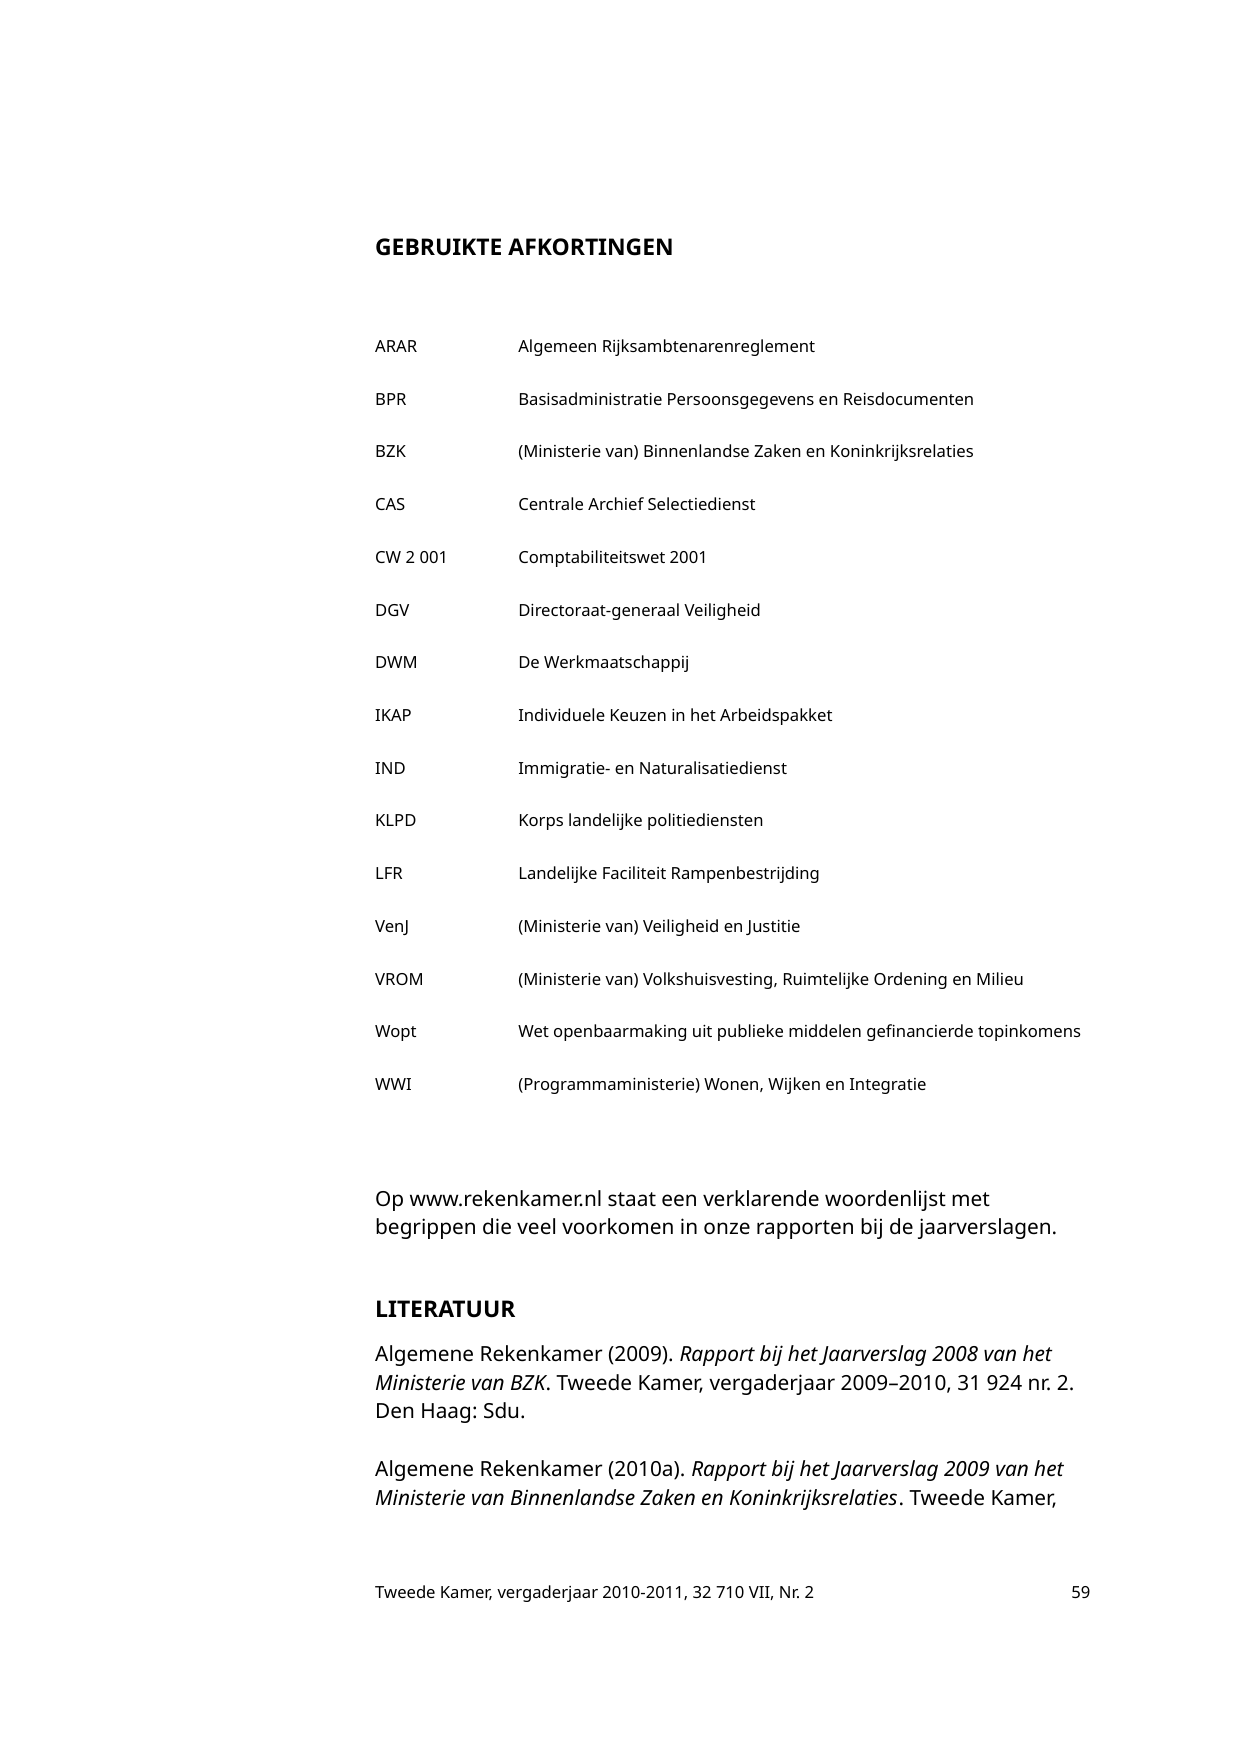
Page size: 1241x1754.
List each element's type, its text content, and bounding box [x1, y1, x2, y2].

table_cell LFR [375, 862, 518, 914]
table_cell Comptabiliteitswet 2001 [518, 545, 1090, 598]
table_cell Korps landelijke politiediensten [518, 809, 1090, 862]
table_cell Landelijke Faciliteit Rampenbestrijding [518, 862, 1090, 914]
table_cell BPR [375, 387, 518, 440]
text Op www.rekenkamer.nl staat een verklarende woordenlijst met begrippen die veel voorkomen in onze rapporten bij de jaarverslagen. [375, 1184, 1090, 1241]
table_cell Wet openbaarmaking uit publieke middelen gefinancierde topinkomens [518, 1020, 1090, 1072]
table_cell Directoraat-generaal Veiligheid [518, 598, 1090, 651]
table_cell (Ministerie van) Volkshuisvesting, Ruimtelijke Ordening en Milieu [518, 967, 1090, 1020]
subtitle GEBRUIKTE AFKORTINGEN [375, 230, 1090, 262]
table_cell VROM [375, 967, 518, 1020]
table_cell VenJ [375, 914, 518, 967]
table_cell Wopt [375, 1020, 518, 1072]
table_cell Basisadministratie Persoonsgegevens en Reisdocumenten [518, 387, 1090, 440]
table_cell De Werkmaatschappij [518, 651, 1090, 703]
table_cell (Ministerie van) Veiligheid en Justitie [518, 914, 1090, 967]
table_cell Centrale Archief Selectiedienst [518, 493, 1090, 545]
table_cell CW 2 001 [375, 545, 518, 598]
text Algemene Rekenkamer (2010a). Rapport bij het Jaarverslag 2009 van het Ministerie van Binnenlandse Zaken en Koninkrijksrelaties. Tweede Kamer, [375, 1454, 1090, 1511]
table_cell IKAP [375, 704, 518, 756]
table_cell DGV [375, 598, 518, 651]
table_cell BZK [375, 440, 518, 493]
table_cell CAS [375, 493, 518, 545]
text Algemene Rekenkamer (2009). Rapport bij het Jaarverslag 2008 van het Ministerie van BZK. Tweede Kamer, vergaderjaar 2009–2010, 31 924 nr. 2. Den Haag: Sdu. [375, 1339, 1090, 1424]
table_cell (Ministerie van) Binnenlandse Zaken en Koninkrijksrelaties [518, 440, 1090, 493]
table_cell KLPD [375, 809, 518, 862]
table_cell WWI [375, 1073, 518, 1125]
table_header ARAR [375, 335, 518, 387]
subtitle LITERATUUR [375, 1293, 1090, 1324]
table_cell DWM [375, 651, 518, 703]
table_cell Individuele Keuzen in het Arbeidspakket [518, 704, 1090, 756]
table_cell Immigratie- en Naturalisatiedienst [518, 756, 1090, 809]
table_cell (Programmaministerie) Wonen, Wijken en Integratie [518, 1073, 1090, 1125]
table_cell IND [375, 756, 518, 809]
table_header Algemeen Rijksambtenarenreglement [518, 335, 1090, 387]
